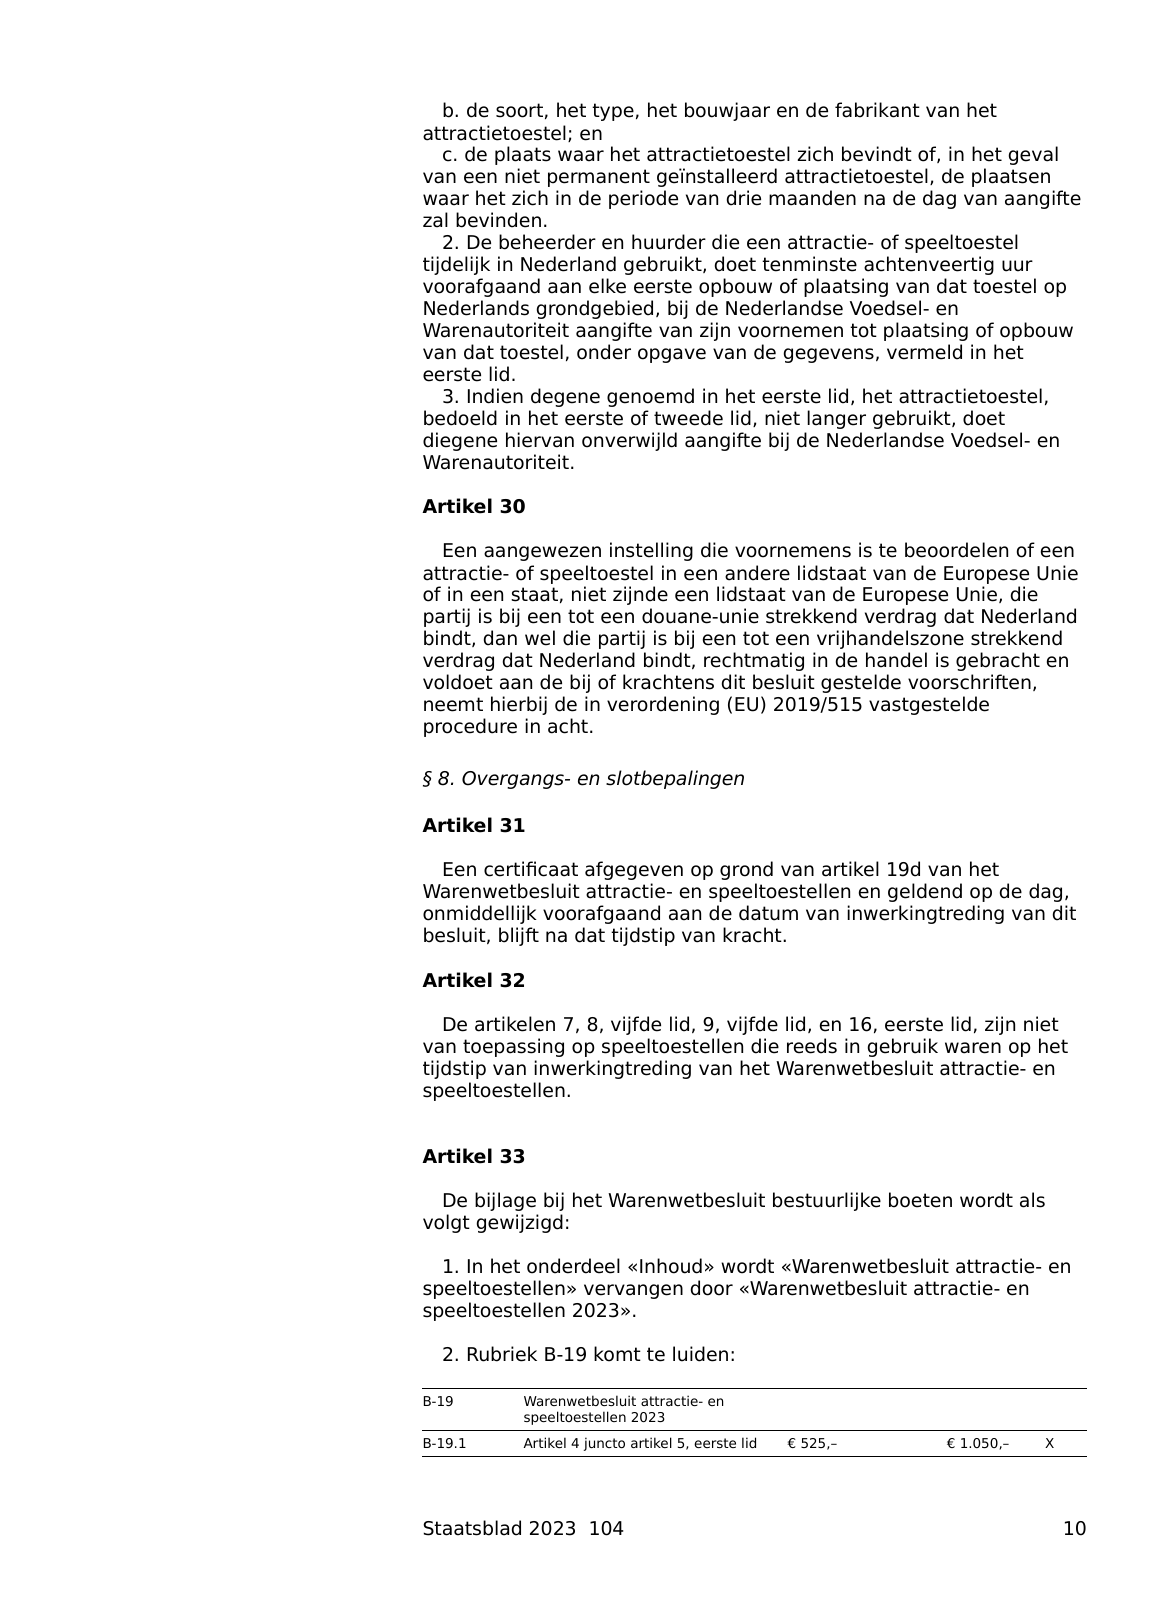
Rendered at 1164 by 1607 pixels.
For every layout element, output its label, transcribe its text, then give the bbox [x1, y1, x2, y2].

text 2. Rubriek B-19 komt te luiden: [422, 1344, 1087, 1366]
subtitle Artikel 32 [422, 969, 1087, 991]
table_cell Artikel 4 juncto artikel 5, eerste lid [518, 1431, 781, 1456]
table_header [941, 1389, 1039, 1430]
table_header B-19 [422, 1389, 517, 1430]
table_header [1039, 1389, 1087, 1430]
table_cell B-19.1 [422, 1431, 517, 1456]
subtitle Artikel 30 [422, 496, 1087, 518]
text Een certificaat afgegeven op grond van artikel 19d van het Warenwetbesluit attractie- en speeltoestellen en geldend op de dag, onmiddellijk voorafgaand aan de datum van inwerkingtreding van dit besluit, blijft na dat tijdstip van kracht. [422, 859, 1087, 947]
subtitle Artikel 31 [422, 815, 1087, 837]
text De artikelen 7, 8, vijfde lid, 9, vijfde lid, en 16, eerste lid, zijn niet van toepassing op speeltoestellen die reeds in gebruik waren op het tijdstip van inwerkingtreding van het Warenwetbesluit attractie- en speeltoestellen. [422, 1014, 1087, 1102]
table_cell € 1.050,– [941, 1431, 1039, 1456]
text c. de plaats waar het attractietoestel zich bevindt of, in het geval van een niet permanent geïnstalleerd attractietoestel, de plaatsen waar het zich in de periode van drie maanden na de dag van aangifte zal bevinden. [422, 144, 1087, 232]
text Een aangewezen instelling die voornemens is te beoordelen of een attractie- of speeltoestel in een andere lidstaat van de Europese Unie of in een staat, niet zijnde een lidstaat van de Europese Unie, die partij is bij een tot een douane-unie strekkend verdrag dat Nederland bindt, dan wel die partij is bij een tot een vrijhandelszone strekkend verdrag dat Nederland bindt, rechtmatig in de handel is gebracht en voldoet aan de bij of krachtens dit besluit gestelde voorschriften, neemt hierbij de in verordening (EU) 2019/515 vastgestelde procedure in acht. [422, 540, 1087, 738]
text 2. De beheerder en huurder die een attractie- of speeltoestel tijdelijk in Nederland gebruikt, doet tenminste achtenveertig uur voorafgaand aan elke eerste opbouw of plaatsing van dat toestel op Nederlands grondgebied, bij de Nederlandse Voedsel- en Warenautoriteit aangifte van zijn voornemen tot plaatsing of opbouw van dat toestel, onder opgave van de gegevens, vermeld in het eerste lid. [422, 232, 1087, 386]
subtitle § 8. Overgangs- en slotbepalingen [422, 768, 1087, 790]
table_header Warenwetbesluit attractie- en speeltoestellen 2023 [518, 1389, 781, 1430]
text De bijlage bij het Warenwetbesluit bestuurlijke boeten wordt als volgt gewijzigd: [422, 1190, 1087, 1234]
text 1. In het onderdeel «Inhoud» wordt «Warenwetbesluit attractie- en speeltoestellen» vervangen door «Warenwetbesluit attractie- en speeltoestellen 2023». [422, 1256, 1087, 1322]
table_header [781, 1389, 941, 1430]
text b. de soort, het type, het bouwjaar en de fabrikant van het attractietoestel; en [422, 100, 1087, 144]
table_cell X [1039, 1431, 1087, 1456]
text 3. Indien degene genoemd in het eerste lid, het attractietoestel, bedoeld in het eerste of tweede lid, niet langer gebruikt, doet diegene hiervan onverwijld aangifte bij de Nederlandse Voedsel- en Warenautoriteit. [422, 386, 1087, 474]
table_cell € 525,– [781, 1431, 941, 1456]
subtitle Artikel 33 [422, 1146, 1087, 1168]
